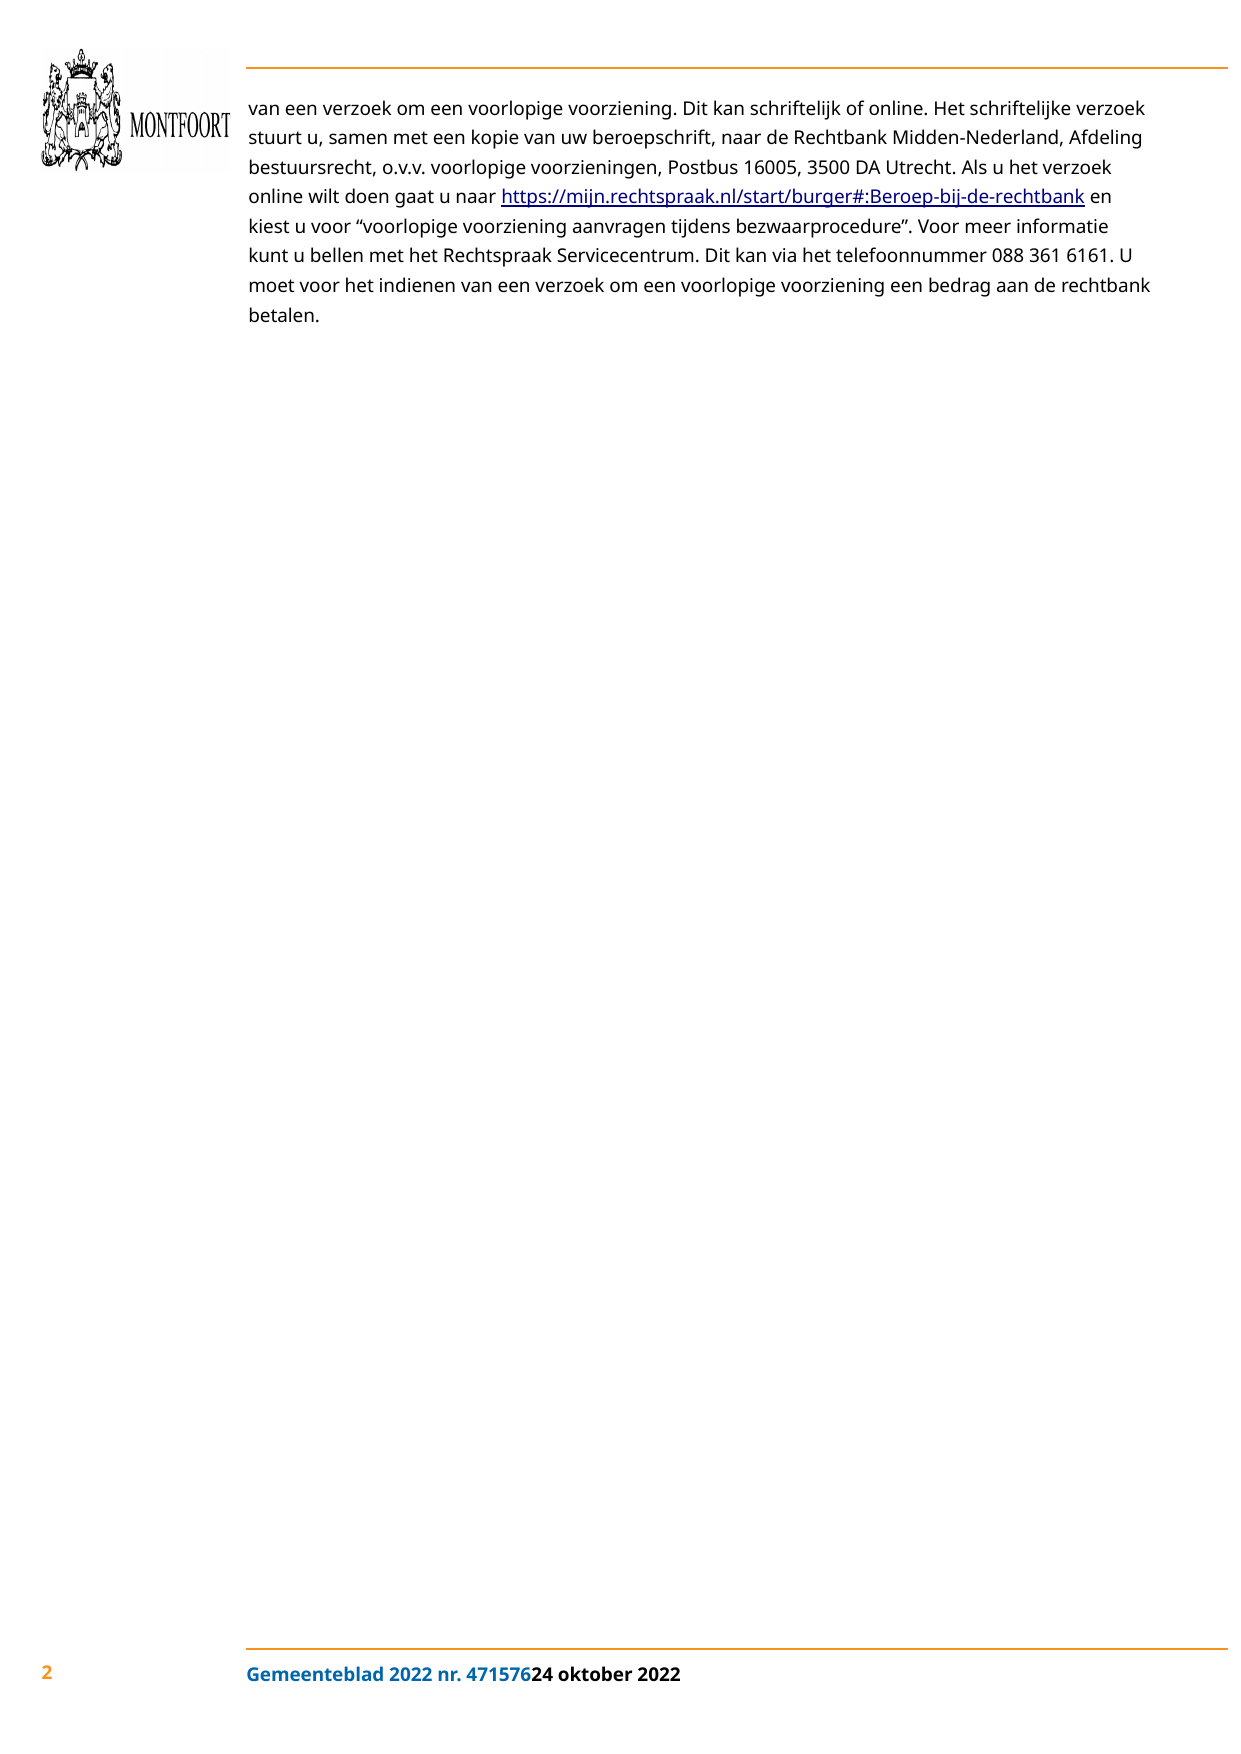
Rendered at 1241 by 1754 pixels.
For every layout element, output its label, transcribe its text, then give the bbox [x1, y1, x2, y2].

picture [41, 47, 231, 172]
text van een verzoek om een voorlopige voorziening. Dit kan schriftelijk of online. Het schriftelijke verzoek stuurt u, samen met een kopie van uw beroepschrift, naar de Rechtbank Midden-Nederland, Afdeling bestuursrecht, o.v.v. voorlopige voorzieningen, Postbus 16005, 3500 DA Utrecht. Als u het verzoek online wilt doen gaat u naar https://mijn.rechtspraak.nl/start/burger#:Beroep-bij-de-rechtbank en kiest u voor “voorlopige voorziening aanvragen tijdens bezwaarprocedure”. Voor meer informatie kunt u bellen met het Rechtspraak Servicecentrum. Dit kan via het telefoonnummer 088 361 6161. U moet voor het indienen van een verzoek om een voorlopige voorziening een bedrag aan de rechtbank betalen. [248, 95, 1152, 328]
